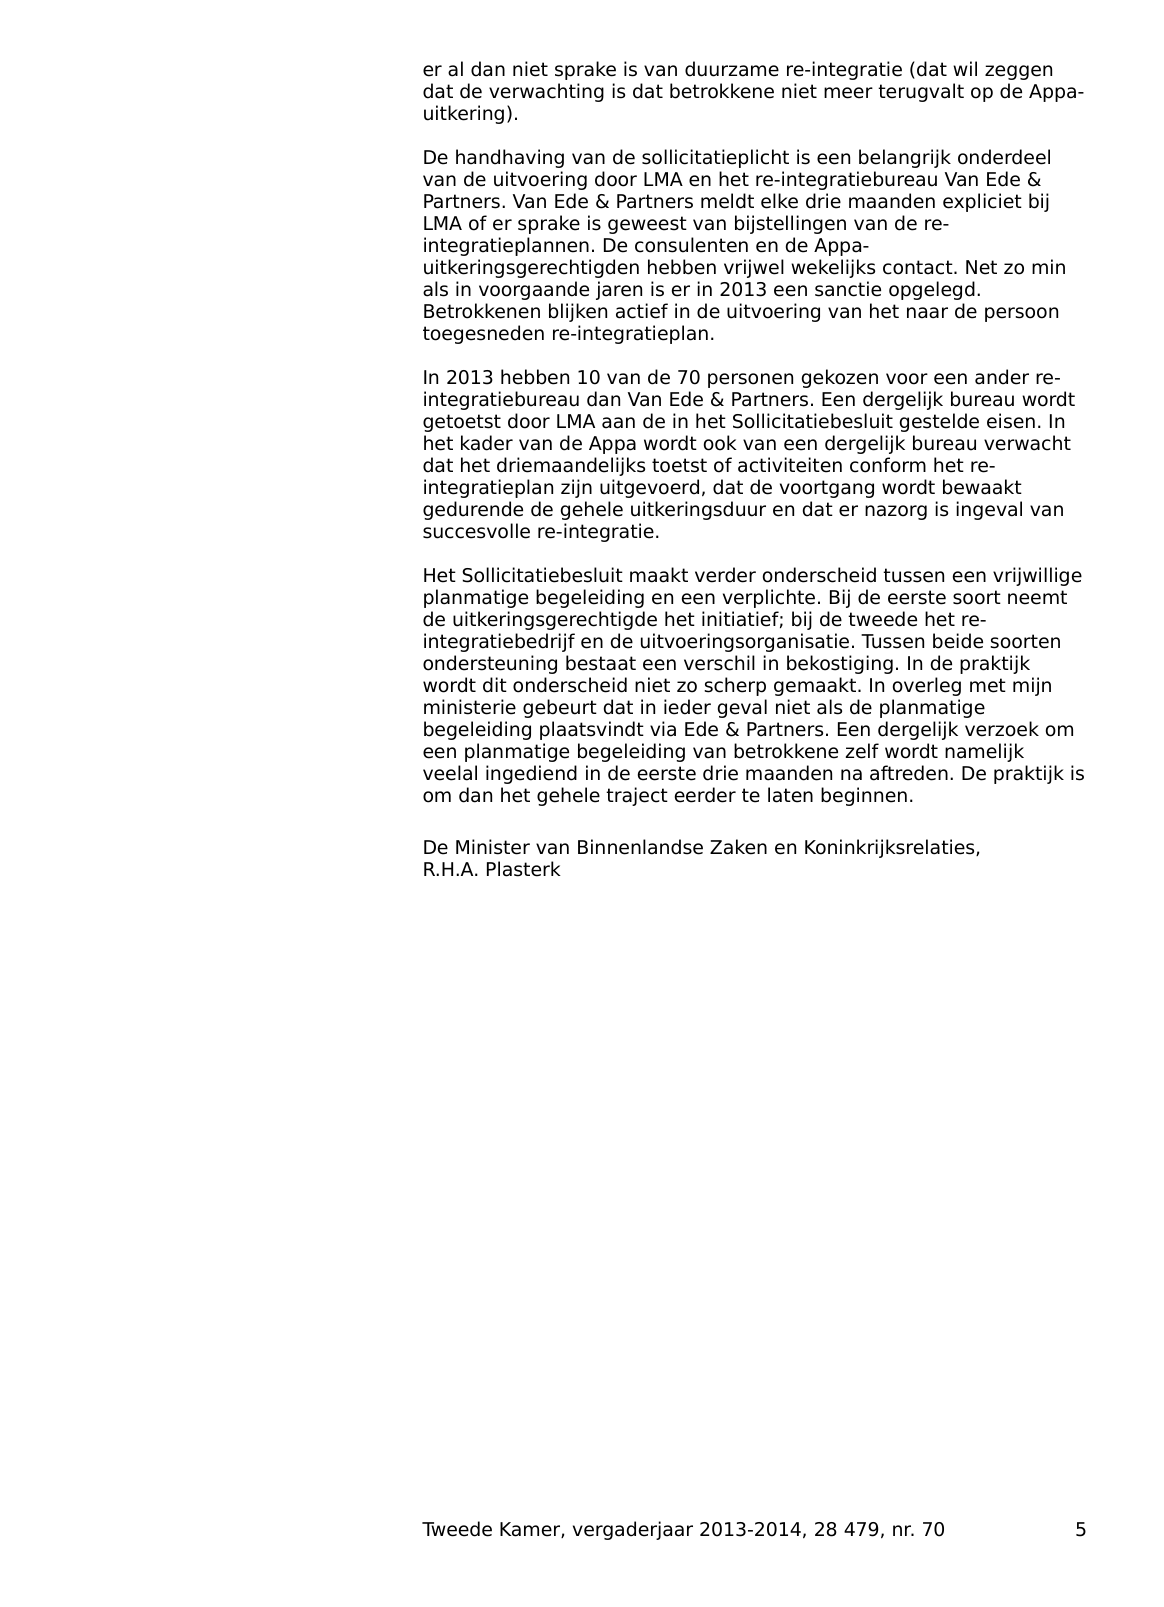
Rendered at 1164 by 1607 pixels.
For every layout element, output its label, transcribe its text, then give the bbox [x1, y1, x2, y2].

text er al dan niet sprake is van duurzame re-integratie (dat wil zeggen dat de verwachting is dat betrokkene niet meer terugvalt op de Appa-uitkering). [422, 59, 1087, 125]
text Het Sollicitatiebesluit maakt verder onderscheid tussen een vrijwillige planmatige begeleiding en een verplichte. Bij de eerste soort neemt de uitkeringsgerechtigde het initiatief; bij de tweede het re-integratiebedrijf en de uitvoeringsorganisatie. Tussen beide soorten ondersteuning bestaat een verschil in bekostiging. In de praktijk wordt dit onderscheid niet zo scherp gemaakt. In overleg met mijn ministerie gebeurt dat in ieder geval niet als de planmatige begeleiding plaatsvindt via Ede & Partners. Een dergelijk verzoek om een planmatige begeleiding van betrokkene zelf wordt namelijk veelal ingediend in de eerste drie maanden na aftreden. De praktijk is om dan het gehele traject eerder te laten beginnen. [422, 565, 1087, 807]
text In 2013 hebben 10 van de 70 personen gekozen voor een ander re-integratiebureau dan Van Ede & Partners. Een dergelijk bureau wordt getoetst door LMA aan de in het Sollicitatiebesluit gestelde eisen. In het kader van de Appa wordt ook van een dergelijk bureau verwacht dat het driemaandelijks toetst of activiteiten conform het re-integratieplan zijn uitgevoerd, dat de voortgang wordt bewaakt gedurende de gehele uitkeringsduur en dat er nazorg is ingeval van succesvolle re-integratie. [422, 367, 1087, 543]
text De Minister van Binnenlandse Zaken en Koninkrijksrelaties, R.H.A. Plasterk [422, 837, 1087, 881]
text De handhaving van de sollicitatieplicht is een belangrijk onderdeel van de uitvoering door LMA en het re-integratiebureau Van Ede & Partners. Van Ede & Partners meldt elke drie maanden expliciet bij LMA of er sprake is geweest van bijstellingen van de re-integratieplannen. De consulenten en de Appa-uitkeringsgerechtigden hebben vrijwel wekelijks contact. Net zo min als in voorgaande jaren is er in 2013 een sanctie opgelegd. Betrokkenen blijken actief in de uitvoering van het naar de persoon toegesneden re-integratieplan. [422, 147, 1087, 345]
